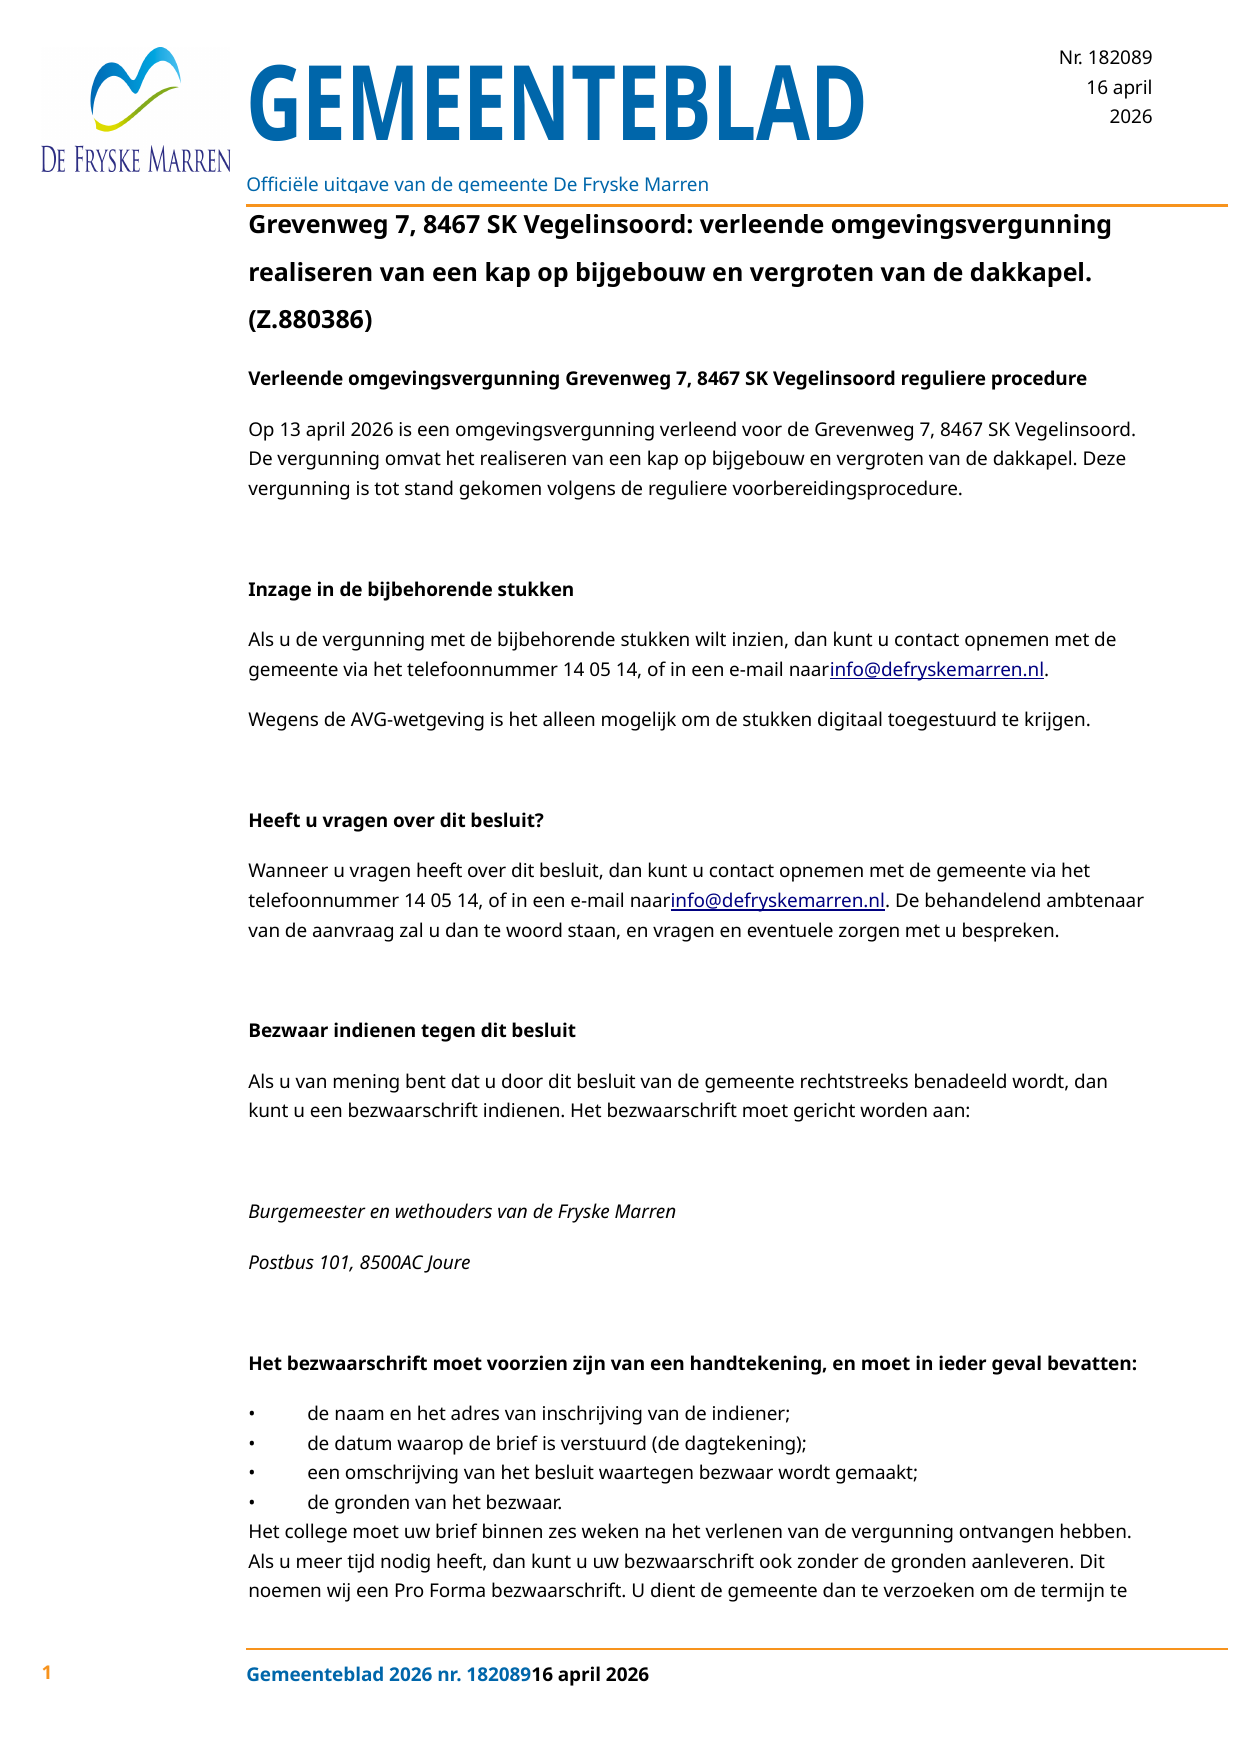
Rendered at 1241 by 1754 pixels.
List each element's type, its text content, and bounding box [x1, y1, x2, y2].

text Heeft u vragen over dit besluit? [248, 807, 1152, 833]
text Bezwaar indienen tegen dit besluit [248, 1018, 1152, 1043]
text Op 13 april 2026 is een omgevingsvergunning verleend voor de Grevenweg 7, 8467 SK Vegelinsoord. De vergunning omvat het realiseren van een kap op bijgebouw en vergroten van de dakkapel. Deze vergunning is tot stand gekomen volgens de reguliere voorbereidingsprocedure. [248, 416, 1152, 501]
list de gronden van het bezwaar. [248, 1489, 1152, 1514]
list de naam en het adres van inschrijving van de indiener; [248, 1400, 1152, 1426]
text Postbus 101, 8500AC Joure [248, 1249, 1152, 1274]
picture [41, 47, 231, 172]
text Het college moet uw brief binnen zes weken na het verlenen van de vergunning ontvangen hebben. Als u meer tijd nodig heeft, dan kunt u uw bezwaarschrift ook zonder de gronden aanleveren. Dit noemen wij een Pro Forma bezwaarschrift. U dient de gemeente dan te verzoeken om de termijn te [248, 1518, 1152, 1603]
text Inzage in de bijbehorende stukken [248, 576, 1152, 602]
text Wanneer u vragen heeft over dit besluit, dan kunt u contact opnemen met de gemeente via het telefoonnummer 14 05 14, of in een e-mail naarinfo@defryskemarren.nl. De behandelend ambtenaar van de aanvraag zal u dan te woord staan, en vragen en eventuele zorgen met u bespreken. [248, 858, 1152, 942]
text Burgemeester en wethouders van de Fryske Marren [248, 1198, 1152, 1224]
text Verleende omgevingsvergunning Grevenweg 7, 8467 SK Vegelinsoord reguliere procedure [248, 366, 1152, 391]
text Grevenweg 7, 8467 SK Vegelinsoord: verleende omgevingsvergunning realiseren van een kap op bijgebouw en vergroten van de dakkapel. (Z.880386) [248, 207, 1152, 336]
text Het bezwaarschrift moet voorzien zijn van een handtekening, en moet in ieder geval bevatten: [248, 1350, 1152, 1375]
list de datum waarop de brief is verstuurd (de dagtekening); [248, 1430, 1152, 1455]
text Wegens de AVG-wetgeving is het alleen mogelijk om de stukken digitaal toegestuurd te krijgen. [248, 706, 1152, 732]
text Als u van mening bent dat u door dit besluit van de gemeente rechtstreeks benadeeld wordt, dan kunt u een bezwaarschrift indienen. Het bezwaarschrift moet gericht worden aan: [248, 1068, 1152, 1123]
list een omschrijving van het besluit waartegen bezwaar wordt gemaakt; [248, 1459, 1152, 1485]
text Als u de vergunning met de bijbehorende stukken wilt inzien, dan kunt u contact opnemen met de gemeente via het telefoonnummer 14 05 14, of in een e-mail naarinfo@defryskemarren.nl. [248, 626, 1152, 682]
